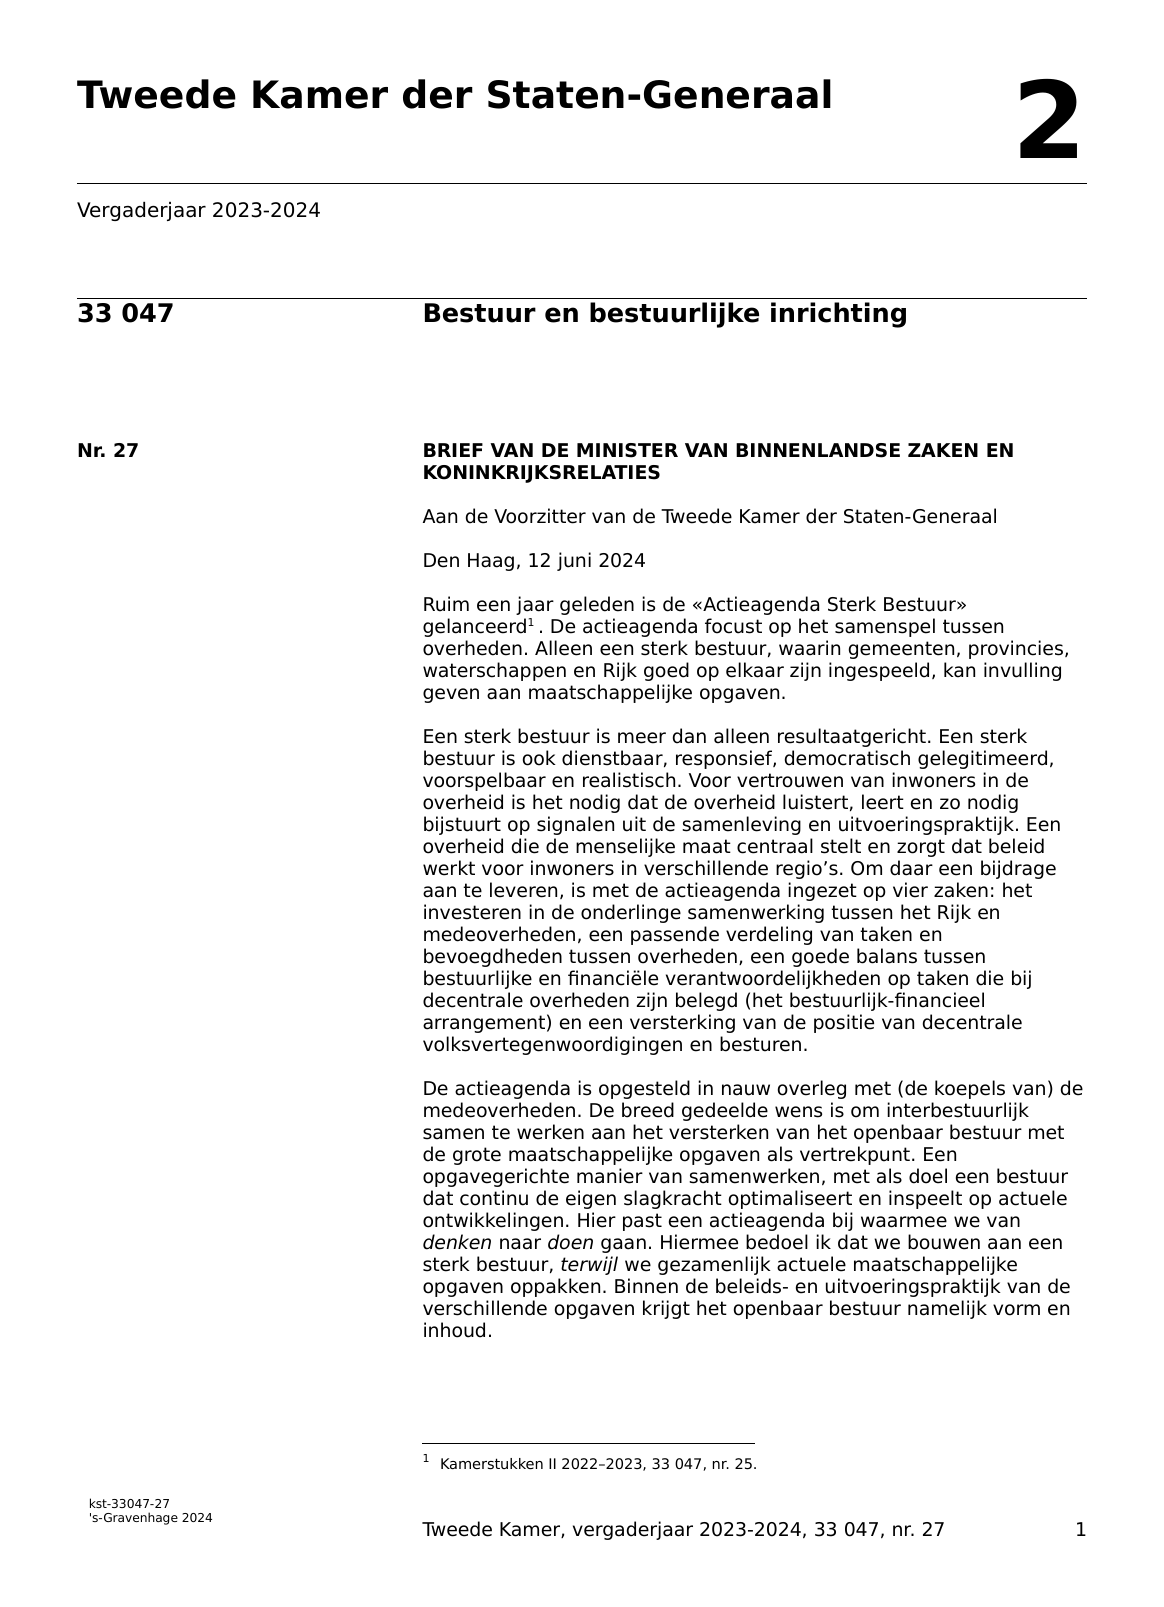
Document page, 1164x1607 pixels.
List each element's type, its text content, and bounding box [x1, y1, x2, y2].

table_header 2 [886, 59, 1087, 183]
text De actieagenda is opgesteld in nauw overleg met (de koepels van) de medeoverheden. De breed gedeelde wens is om interbestuurlijk samen te werken aan het versterken van het openbaar bestuur met de grote maatschappelijke opgaven als vertrekpunt. Een opgavegerichte manier van samenwerken, met als doel een bestuur dat continu de eigen slagkracht optimaliseert en inspeelt op actuele ontwikkelingen. Hier past een actieagenda bij waarmee we van denken naar doen gaan. Hiermee bedoel ik dat we bouwen aan een sterk bestuur, terwijl we gezamenlijk actuele maatschappelijke opgaven oppakken. Binnen de beleids- en uitvoeringspraktijk van de verschillende opgaven krijgt het openbaar bestuur namelijk vorm en inhoud. [422, 1078, 1087, 1342]
text Den Haag, 12 juni 2024 [422, 550, 1087, 572]
text Kamerstukken II 2022–2023, 33 047, nr. 25. [422, 1452, 1087, 1474]
text Aan de Voorzitter van de Tweede Kamer der Staten-Generaal [422, 506, 1087, 528]
subtitle 33 047 Bestuur en bestuurlijke inrichting [77, 299, 1087, 329]
text Een sterk bestuur is meer dan alleen resultaatgericht. Een sterk bestuur is ook dienstbaar, responsief, democratisch gelegitimeerd, voorspelbaar en realistisch. Voor vertrouwen van inwoners in de overheid is het nodig dat de overheid luistert, leert en zo nodig bijstuurt op signalen uit de samenleving en uitvoeringspraktijk. Een overheid die de menselijke maat centraal stelt en zorgt dat beleid werkt voor inwoners in verschillende regio’s. Om daar een bijdrage aan te leveren, is met de actieagenda ingezet op vier zaken: het investeren in de onderlinge samenwerking tussen het Rijk en medeoverheden, een passende verdeling van taken en bevoegdheden tussen overheden, een goede balans tussen bestuurlijke en financiële verantwoordelijkheden op taken die bij decentrale overheden zijn belegd (het bestuurlijk-financieel arrangement) en een versterking van de positie van decentrale volksvertegenwoordigingen en besturen. [422, 726, 1087, 1056]
table_cell Vergaderjaar 2023-2024 [77, 184, 1087, 298]
text kst-33047-27 [88, 1497, 323, 1511]
text 's-Gravenhage 2024 [88, 1511, 323, 1525]
subtitle Nr. 27 BRIEF VAN DE MINISTER VAN BINNENLANDSE ZAKEN EN KONINKRIJKSRELATIES [77, 440, 1087, 484]
text Ruim een jaar geleden is de «Actieagenda Sterk Bestuur» gelanceerd. De actieagenda focust op het samenspel tussen overheden. Alleen een sterk bestuur, waarin gemeenten, provincies, waterschappen en Rijk goed op elkaar zijn ingespeeld, kan invulling geven aan maatschappelijke opgaven. [422, 594, 1087, 704]
table_header Tweede Kamer der Staten-Generaal [77, 59, 886, 183]
